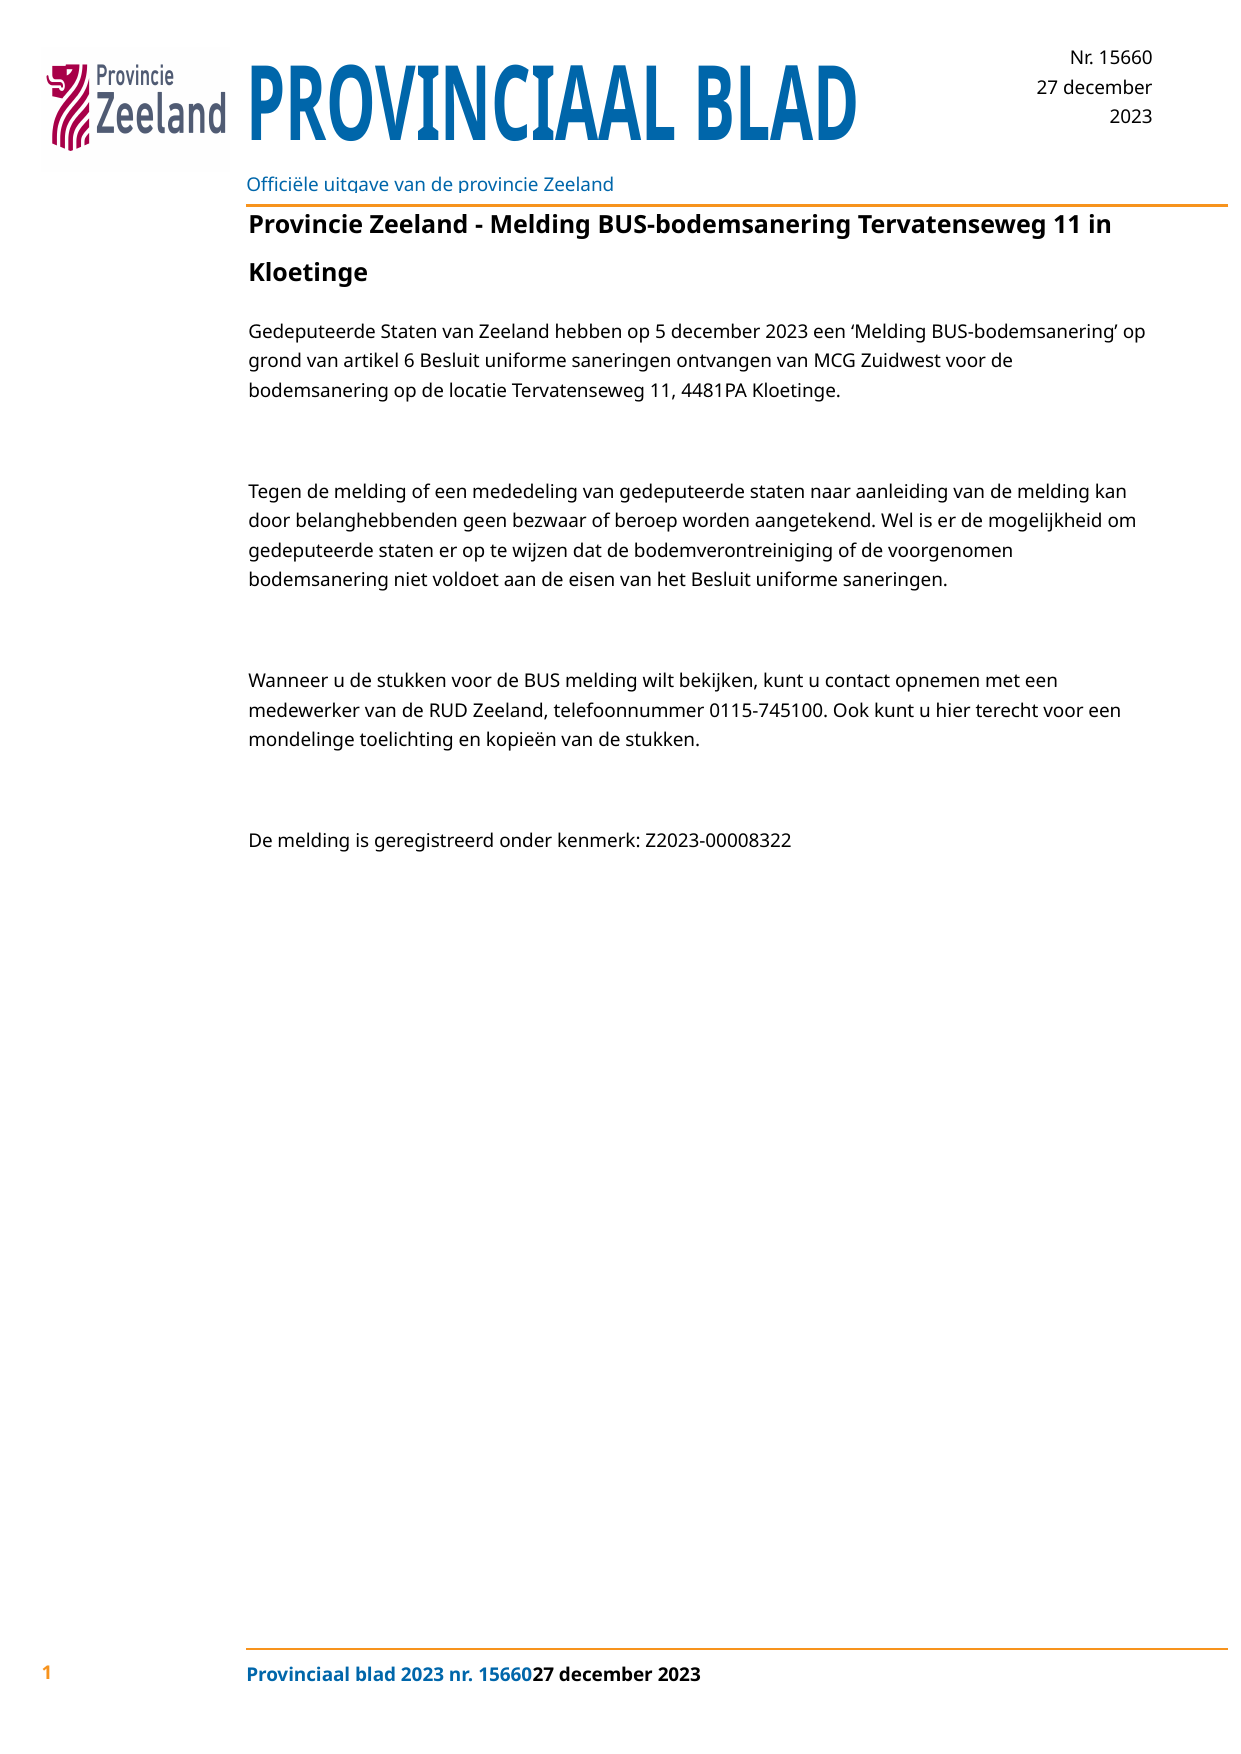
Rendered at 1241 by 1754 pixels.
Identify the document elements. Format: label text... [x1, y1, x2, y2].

text Gedeputeerde Staten van Zeeland hebben op 5 december 2023 een ‘Melding BUS-bodemsanering’ op grond van artikel 6 Besluit uniforme saneringen ontvangen van MCG Zuidwest voor de bodemsanering op de locatie Tervatenseweg 11, 4481PA Kloetinge. [248, 318, 1152, 403]
text Tegen de melding of een mededeling van gedeputeerde staten naar aanleiding van de melding kan door belanghebbenden geen bezwaar of beroep worden aangetekend. Wel is er de mogelijkheid om gedeputeerde staten er op te wijzen dat de bodemverontreiniging of de voorgenomen bodemsanering niet voldoet aan de eisen van het Besluit uniforme saneringen. [248, 478, 1152, 592]
text Provincie Zeeland - Melding BUS-bodemsanering Tervatenseweg 11 in Kloetinge [248, 207, 1152, 288]
text Wanneer u de stukken voor de BUS melding wilt bekijken, kunt u contact opnemen met een medewerker van de RUD Zeeland, telefoonnummer 0115-745100. Ook kunt u hier terecht voor een mondelinge toelichting en kopieën van de stukken. [248, 667, 1152, 752]
picture [41, 47, 231, 172]
text De melding is geregistreerd onder kenmerk: Z2023-00008322 [248, 827, 1152, 853]
